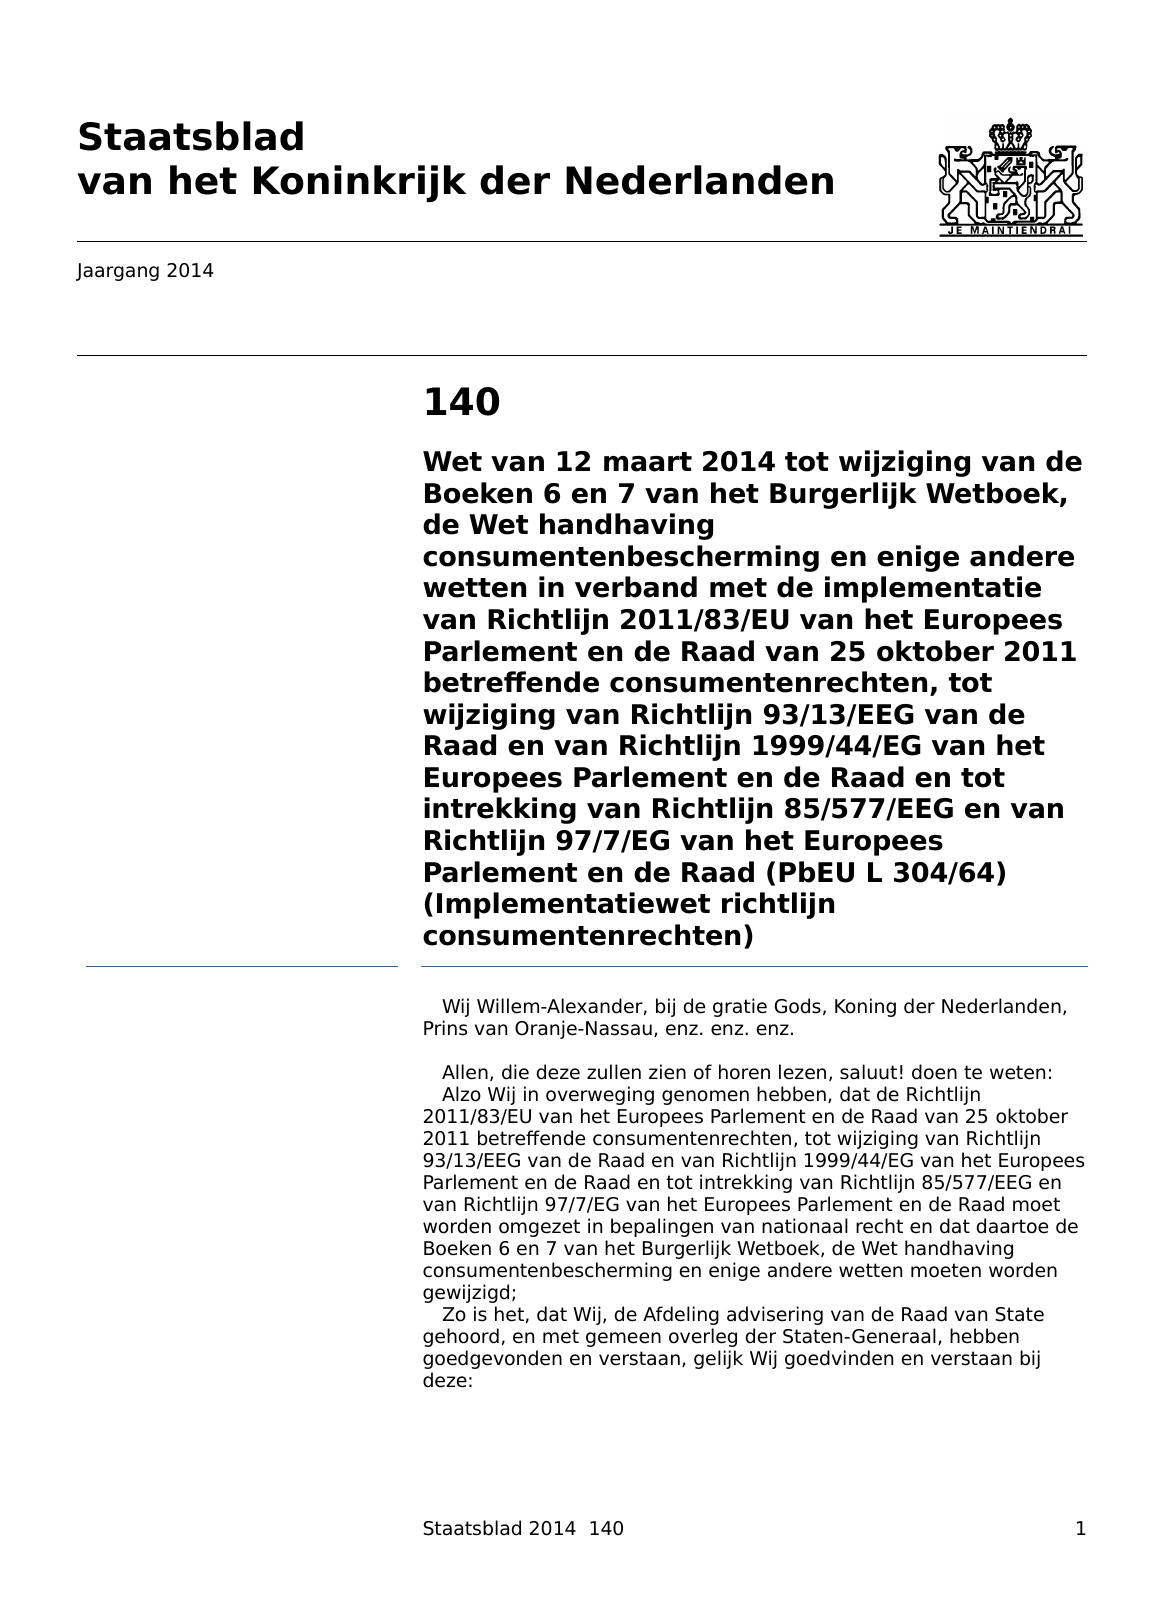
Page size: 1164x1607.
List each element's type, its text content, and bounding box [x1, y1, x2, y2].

text Wet van 12 maart 2014 tot wijziging van de Boeken 6 en 7 van het Burgerlijk Wetboek, de Wet handhaving consumentenbescherming en enige andere wetten in verband met de implementatie van Richtlijn 2011/83/EU van het Europees Parlement en de Raad van 25 oktober 2011 betreffende consumentenrechten, tot wijziging van Richtlijn 93/13/EEG van de Raad en van Richtlijn 1999/44/EG van het Europees Parlement en de Raad en tot intrekking van Richtlijn 85/577/EEG en van Richtlijn 97/7/EG van het Europees Parlement en de Raad (PbEU L 304/64) (Implementatiewet richtlijn consumentenrechten) [422, 447, 1087, 952]
table_cell Jaargang 2014 [77, 242, 1087, 355]
picture [936, 115, 1087, 240]
table_header Staatsblad van het Koninkrijk der Nederlanden [77, 100, 886, 241]
table_header [886, 100, 1087, 241]
subtitle 140 [422, 381, 1087, 424]
text Zo is het, dat Wij, de Afdeling advisering van de Raad van State gehoord, en met gemeen overleg der Staten-Generaal, hebben goedgevonden en verstaan, gelijk Wij goedvinden en verstaan bij deze: [422, 1304, 1087, 1392]
text Alzo Wij in overweging genomen hebben, dat de Richtlijn 2011/83/EU van het Europees Parlement en de Raad van 25 oktober 2011 betreffende consumentenrechten, tot wijziging van Richtlijn 93/13/EEG van de Raad en van Richtlijn 1999/44/EG van het Europees Parlement en de Raad en tot intrekking van Richtlijn 85/577/EEG en van Richtlijn 97/7/EG van het Europees Parlement en de Raad moet worden omgezet in bepalingen van nationaal recht en dat daartoe de Boeken 6 en 7 van het Burgerlijk Wetboek, de Wet handhaving consumentenbescherming en enige andere wetten moeten worden gewijzigd; [422, 1084, 1087, 1304]
text Wij Willem-Alexander, bij de gratie Gods, Koning der Nederlanden, Prins van Oranje-Nassau, enz. enz. enz. [422, 996, 1087, 1040]
text Allen, die deze zullen zien of horen lezen, saluut! doen te weten: [422, 1062, 1087, 1084]
